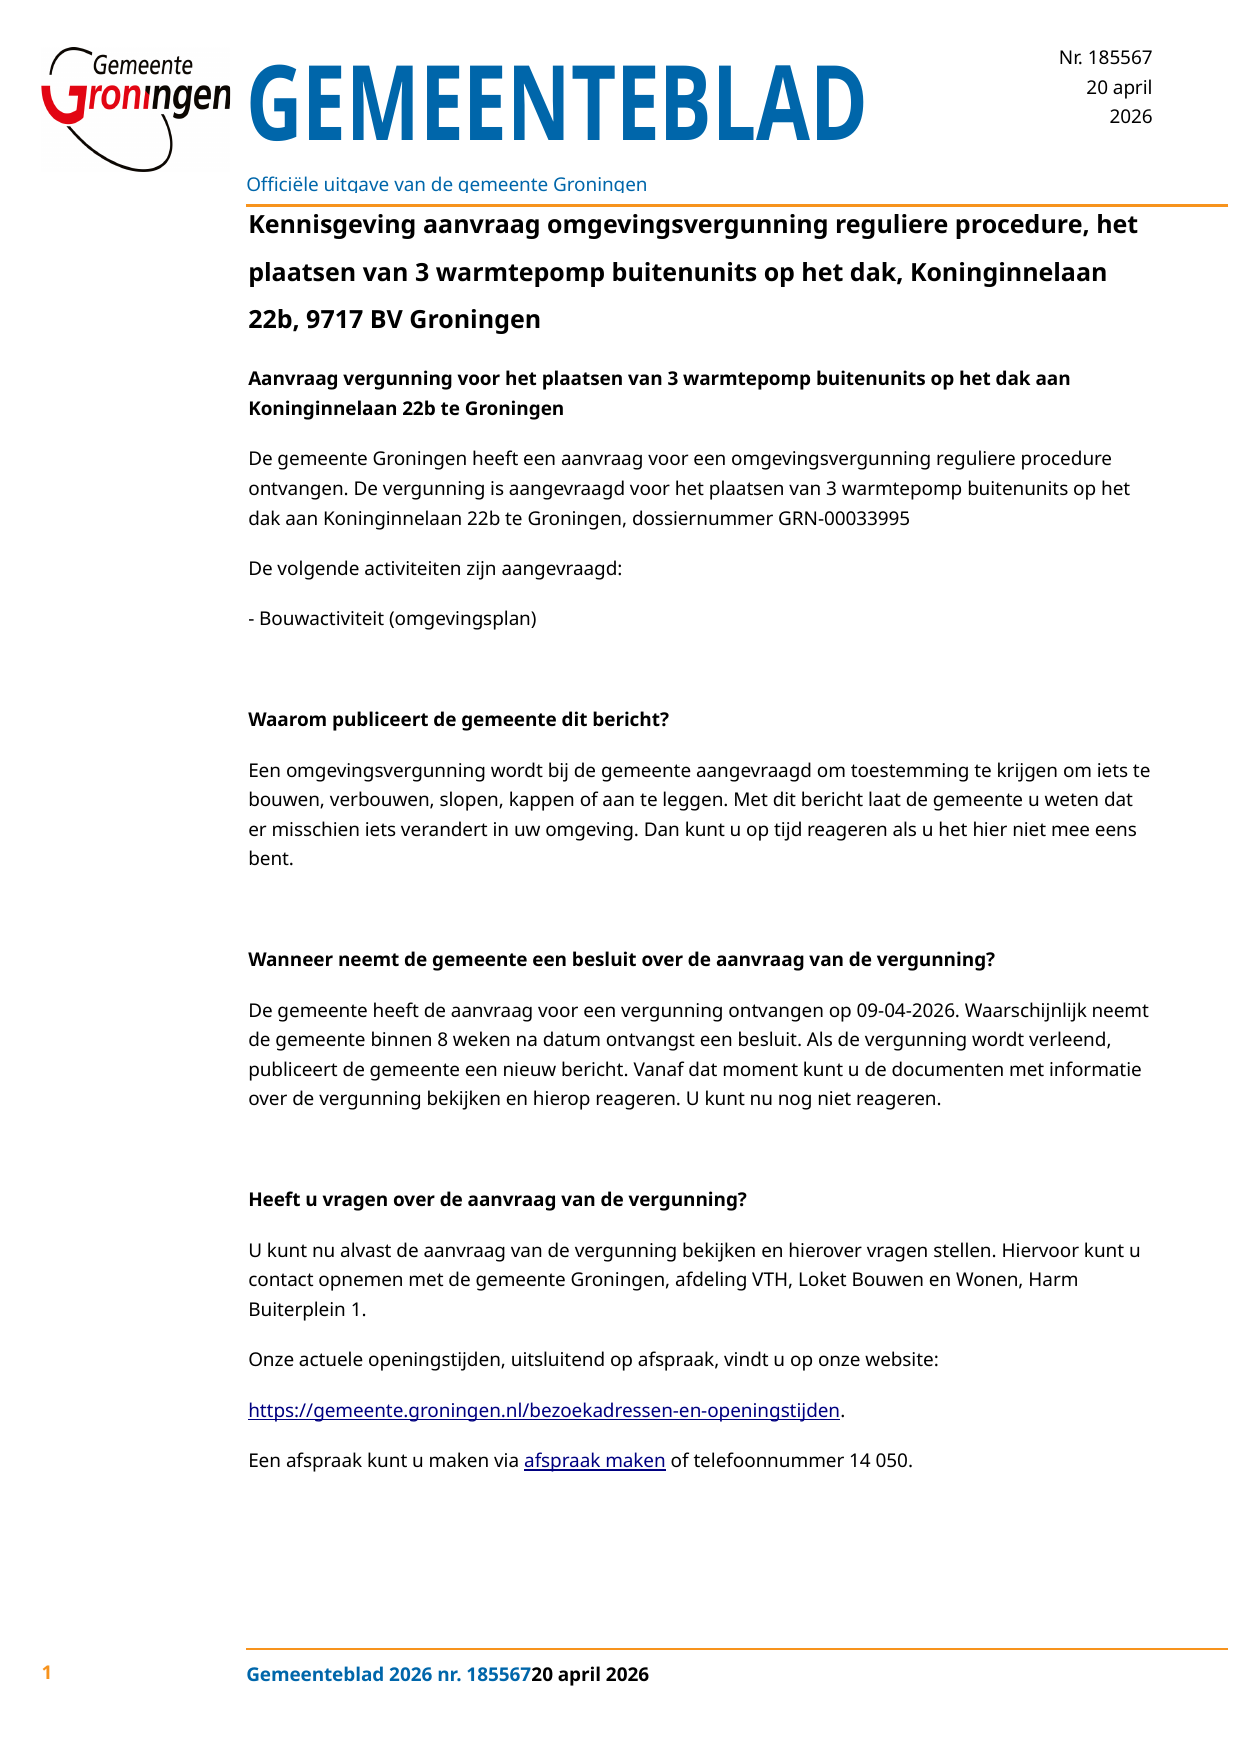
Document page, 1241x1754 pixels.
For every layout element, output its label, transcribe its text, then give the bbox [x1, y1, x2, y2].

text https://gemeente.groningen.nl/bezoekadressen-en-openingstijden. [248, 1397, 1152, 1422]
text U kunt nu alvast de aanvraag van de vergunning bekijken en hierover vragen stellen. Hiervoor kunt u contact opnemen met de gemeente Groningen, afdeling VTH, Loket Bouwen en Wonen, Harm Buiterplein 1. [248, 1237, 1152, 1322]
text Een omgevingsvergunning wordt bij de gemeente aangevraagd om toestemming te krijgen om iets te bouwen, verbouwen, slopen, kappen of aan te leggen. Met dit bericht laat de gemeente u weten dat er misschien iets verandert in uw omgeving. Dan kunt u op tijd reageren als u het hier niet mee eens bent. [248, 757, 1152, 871]
text Heeft u vragen over de aanvraag van de vergunning? [248, 1186, 1152, 1212]
text Een afspraak kunt u maken via afspraak maken of telefoonnummer 14 050. [248, 1447, 1152, 1473]
text De gemeente heeft de aanvraag voor een vergunning ontvangen op 09-04-2026. Waarschijnlijk neemt de gemeente binnen 8 weken na datum ontvangst een besluit. Als de vergunning wordt verleend, publiceert de gemeente een nieuw bericht. Vanaf dat moment kunt u de documenten met informatie over de vergunning bekijken en hierop reageren. U kunt nu nog niet reageren. [248, 997, 1152, 1111]
text Onze actuele openingstijden, uitsluitend op afspraak, vindt u op onze website: [248, 1346, 1152, 1372]
text Waarom publiceert de gemeente dit bericht? [248, 706, 1152, 732]
text Wanneer neemt de gemeente een besluit over de aanvraag van de vergunning? [248, 946, 1152, 972]
text Kennisgeving aanvraag omgevingsvergunning reguliere procedure, het plaatsen van 3 warmtepomp buitenunits op het dak, Koninginnelaan 22b, 9717 BV Groningen [248, 207, 1152, 336]
picture [41, 47, 231, 172]
text De gemeente Groningen heeft een aanvraag voor een omgevingsvergunning reguliere procedure ontvangen. De vergunning is aangevraagd voor het plaatsen van 3 warmtepomp buitenunits op het dak aan Koninginnelaan 22b te Groningen, dossiernummer GRN-00033995 [248, 446, 1152, 530]
text - Bouwactiviteit (omgevingsplan) [248, 606, 1152, 631]
text De volgende activiteiten zijn aangevraagd: [248, 555, 1152, 581]
text Aanvraag vergunning voor het plaatsen van 3 warmtepomp buitenunits op het dak aan Koninginnelaan 22b te Groningen [248, 366, 1152, 421]
